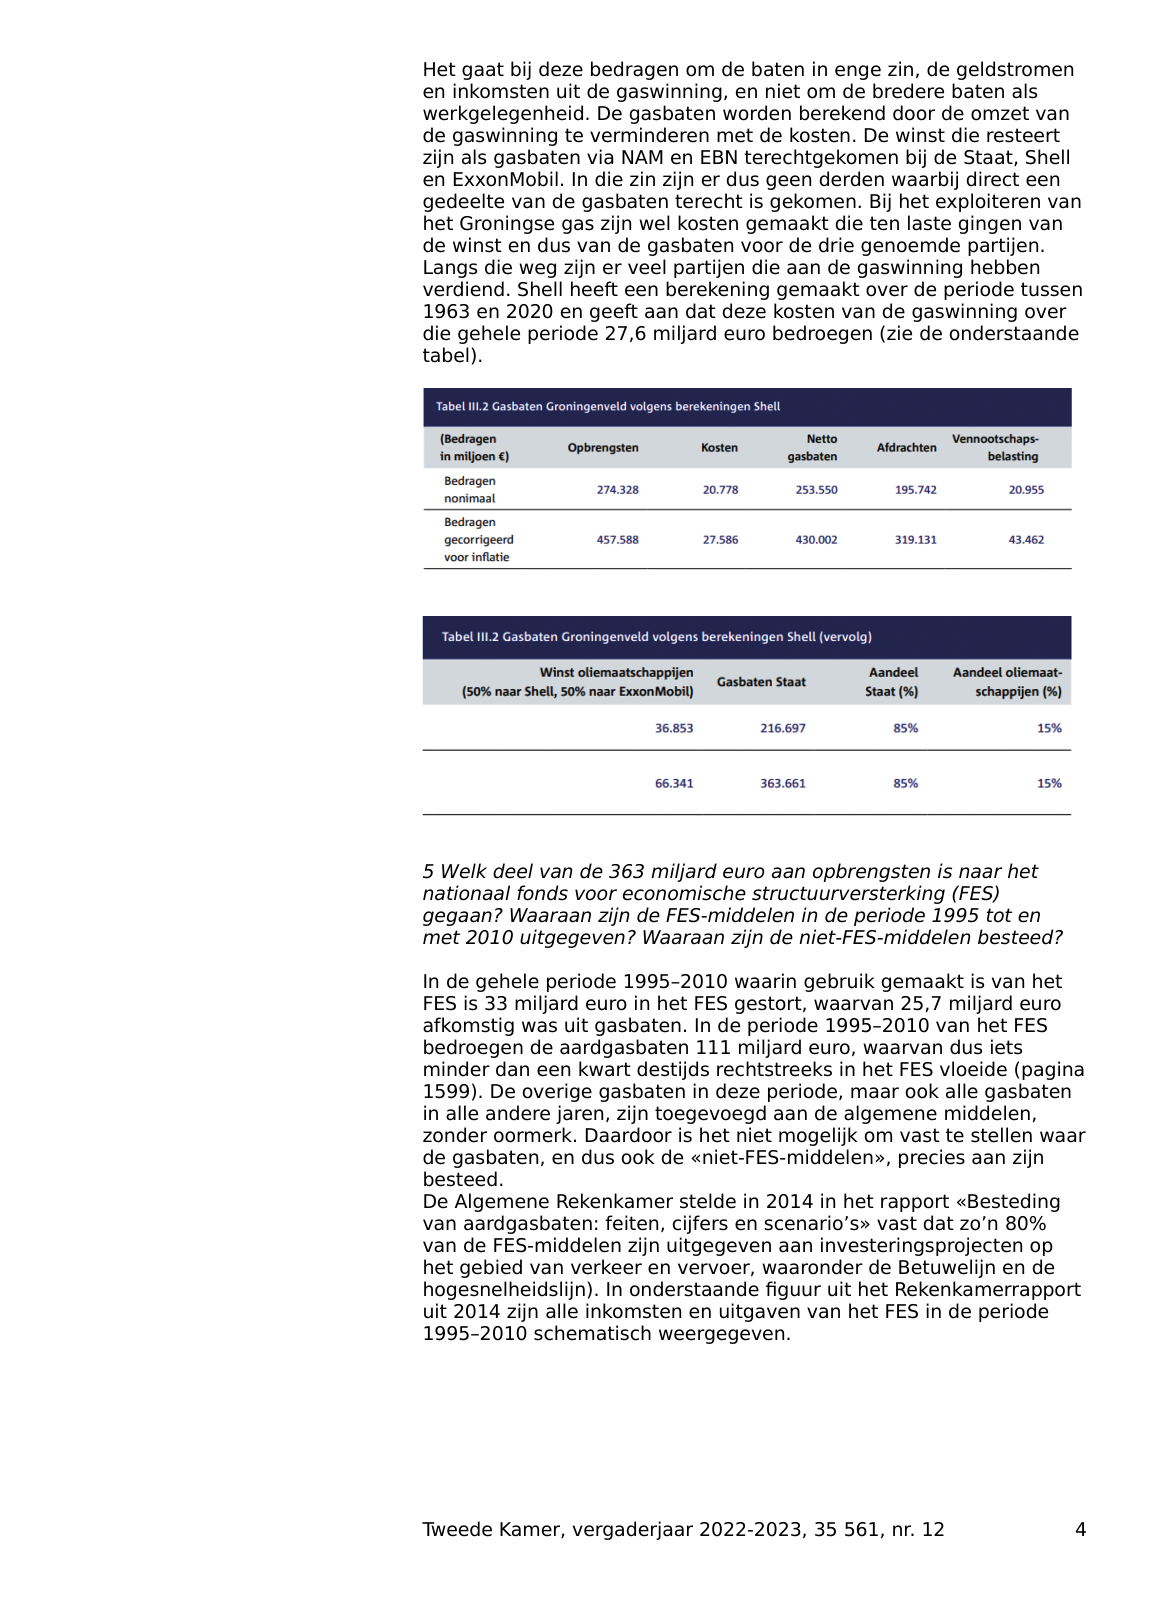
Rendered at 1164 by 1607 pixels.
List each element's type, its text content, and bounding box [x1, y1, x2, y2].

picture [422, 388, 1072, 572]
picture [422, 616, 1072, 817]
text De Algemene Rekenkamer stelde in 2014 in het rapport «Besteding van aardgasbaten: feiten, cijfers en scenario’s» vast dat zo’n 80% van de FES-middelen zijn uitgegeven aan investeringsprojecten op het gebied van verkeer en vervoer, waaronder de Betuwelijn en de hogesnelheidslijn). In onderstaande figuur uit het Rekenkamerrapport uit 2014 zijn alle inkomsten en uitgaven van het FES in de periode 1995–2010 schematisch weergegeven. [422, 1191, 1087, 1345]
subtitle 5 Welk deel van de 363 miljard euro aan opbrengsten is naar het nationaal fonds voor economische structuurversterking (FES) gegaan? Waaraan zijn de FES-middelen in de periode 1995 tot en met 2010 uitgegeven? Waaraan zijn de niet-FES-middelen besteed? [422, 861, 1087, 949]
text Het gaat bij deze bedragen om de baten in enge zin, de geldstromen en inkomsten uit de gaswinning, en niet om de bredere baten als werkgelegenheid. De gasbaten worden berekend door de omzet van de gaswinning te verminderen met de kosten. De winst die resteert zijn als gasbaten via NAM en EBN terechtgekomen bij de Staat, Shell en ExxonMobil. In die zin zijn er dus geen derden waarbij direct een gedeelte van de gasbaten terecht is gekomen. Bij het exploiteren van het Groningse gas zijn wel kosten gemaakt die ten laste gingen van de winst en dus van de gasbaten voor de drie genoemde partijen. Langs die weg zijn er veel partijen die aan de gaswinning hebben verdiend. Shell heeft een berekening gemaakt over de periode tussen 1963 en 2020 en geeft aan dat deze kosten van de gaswinning over die gehele periode 27,6 miljard euro bedroegen (zie de onderstaande tabel). [422, 59, 1087, 367]
text In de gehele periode 1995–2010 waarin gebruik gemaakt is van het FES is 33 miljard euro in het FES gestort, waarvan 25,7 miljard euro afkomstig was uit gasbaten. In de periode 1995–2010 van het FES bedroegen de aardgasbaten 111 miljard euro, waarvan dus iets minder dan een kwart destijds rechtstreeks in het FES vloeide (pagina 1599). De overige gasbaten in deze periode, maar ook alle gasbaten in alle andere jaren, zijn toegevoegd aan de algemene middelen, zonder oormerk. Daardoor is het niet mogelijk om vast te stellen waar de gasbaten, en dus ook de «niet-FES-middelen», precies aan zijn besteed. [422, 971, 1087, 1191]
